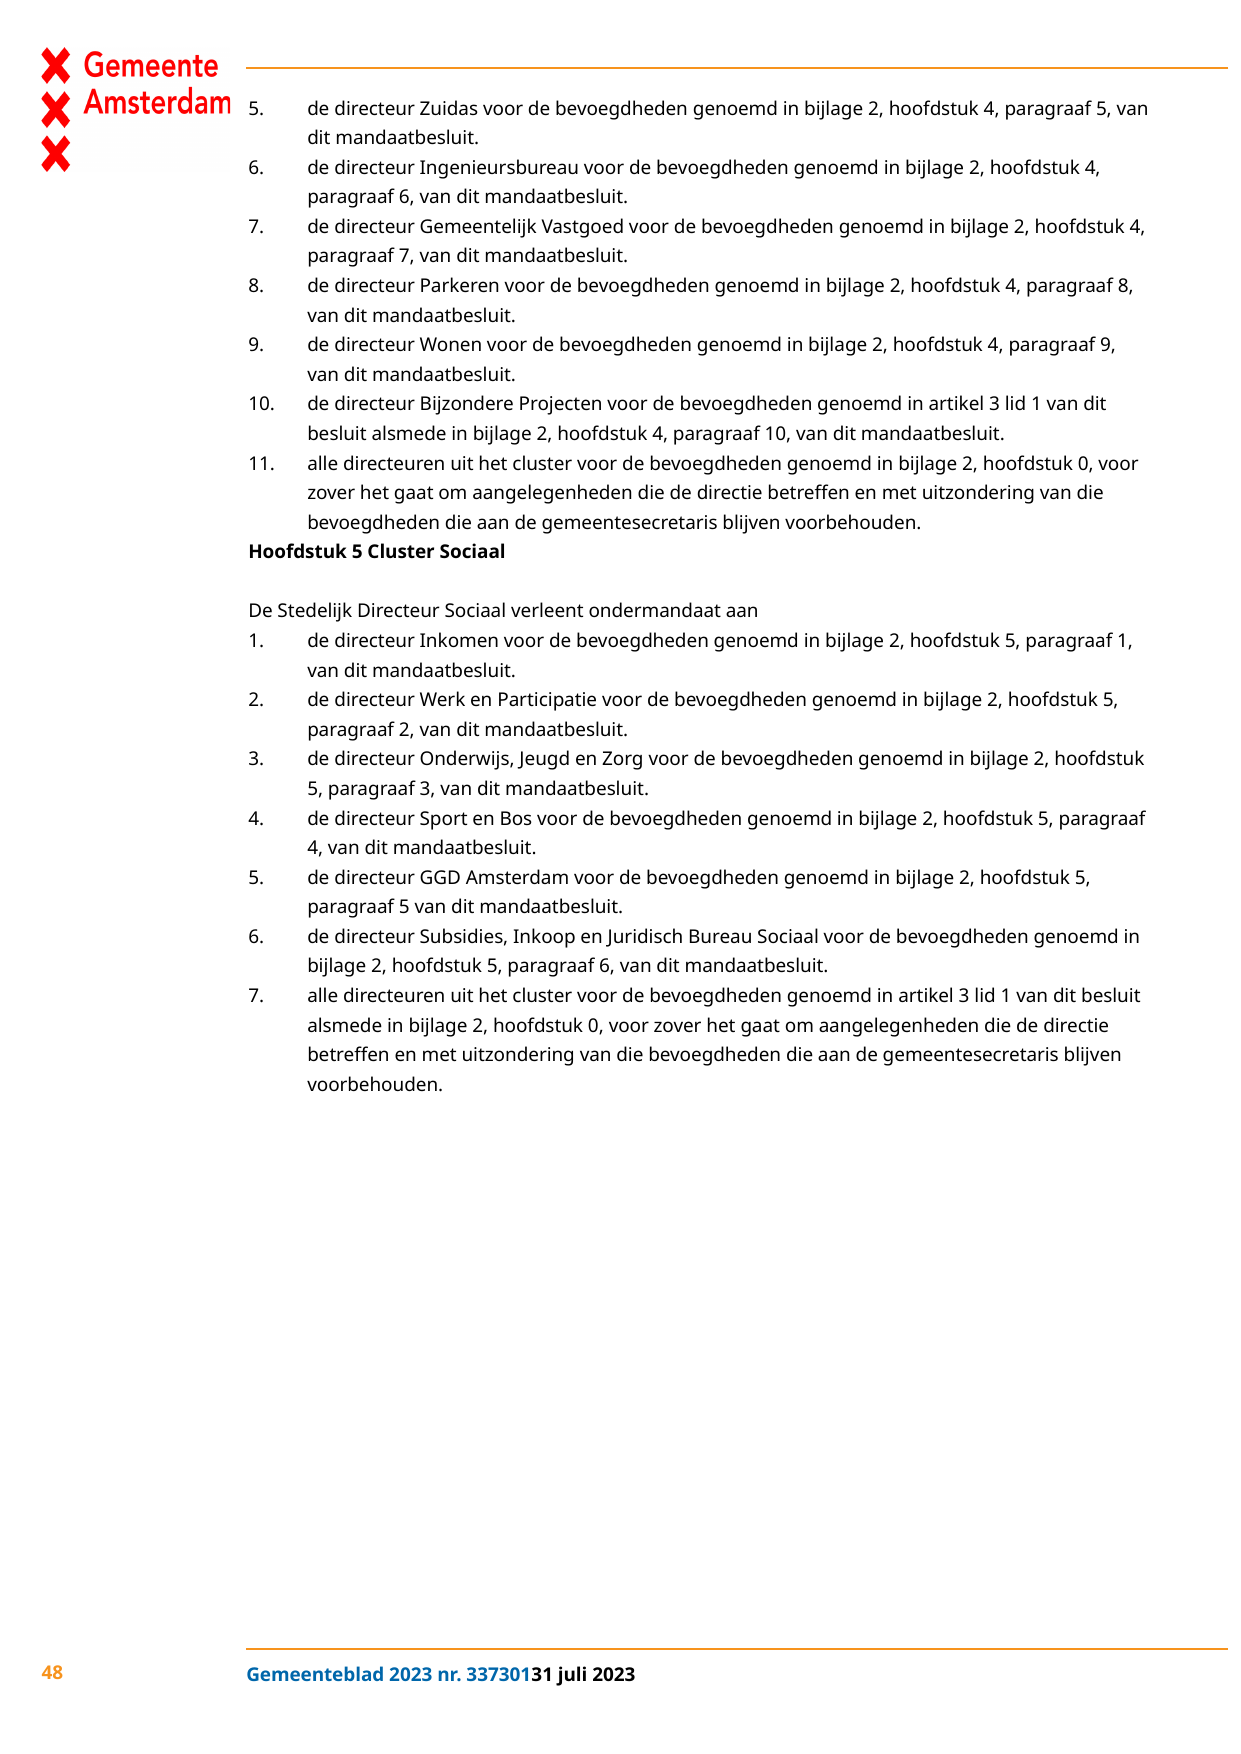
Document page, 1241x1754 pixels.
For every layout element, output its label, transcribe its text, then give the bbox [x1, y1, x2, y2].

list de directeur Bijzondere Projecten voor de bevoegdheden genoemd in artikel 3 lid 1 van dit besluit alsmede in bijlage 2, hoofdstuk 4, paragraaf 10, van dit mandaatbesluit. [248, 391, 1152, 446]
list alle directeuren uit het cluster voor de bevoegdheden genoemd in artikel 3 lid 1 van dit besluit alsmede in bijlage 2, hoofdstuk 0, voor zover het gaat om aangelegenheden die de directie betreffen en met uitzondering van die bevoegdheden die aan de gemeentesecretaris blijven voorbehouden. [248, 982, 1152, 1097]
list de directeur GGD Amsterdam voor de bevoegdheden genoemd in bijlage 2, hoofdstuk 5, paragraaf 5 van dit mandaatbesluit. [248, 864, 1152, 919]
list de directeur Gemeentelijk Vastgoed voor de bevoegdheden genoemd in bijlage 2, hoofdstuk 4, paragraaf 7, van dit mandaatbesluit. [248, 213, 1152, 268]
list de directeur Ingenieursbureau voor de bevoegdheden genoemd in bijlage 2, hoofdstuk 4, paragraaf 6, van dit mandaatbesluit. [248, 154, 1152, 209]
text De Stedelijk Directeur Sociaal verleent ondermandaat aan [248, 598, 1152, 623]
list alle directeuren uit het cluster voor de bevoegdheden genoemd in bijlage 2, hoofdstuk 0, voor zover het gaat om aangelegenheden die de directie betreffen en met uitzondering van die bevoegdheden die aan de gemeentesecretaris blijven voorbehouden. [248, 450, 1152, 535]
list de directeur Wonen voor de bevoegdheden genoemd in bijlage 2, hoofdstuk 4, paragraaf 9, van dit mandaatbesluit. [248, 331, 1152, 387]
list de directeur Onderwijs, Jeugd en Zorg voor de bevoegdheden genoemd in bijlage 2, hoofdstuk 5, paragraaf 3, van dit mandaatbesluit. [248, 746, 1152, 801]
text Hoofdstuk 5 Cluster Sociaal [248, 538, 1152, 564]
list de directeur Subsidies, Inkoop en Juridisch Bureau Sociaal voor de bevoegdheden genoemd in bijlage 2, hoofdstuk 5, paragraaf 6, van dit mandaatbesluit. [248, 923, 1152, 978]
list de directeur Parkeren voor de bevoegdheden genoemd in bijlage 2, hoofdstuk 4, paragraaf 8, van dit mandaatbesluit. [248, 272, 1152, 328]
list de directeur Werk en Participatie voor de bevoegdheden genoemd in bijlage 2, hoofdstuk 5, paragraaf 2, van dit mandaatbesluit. [248, 686, 1152, 742]
picture [41, 47, 231, 172]
list de directeur Sport en Bos voor de bevoegdheden genoemd in bijlage 2, hoofdstuk 5, paragraaf 4, van dit mandaatbesluit. [248, 805, 1152, 860]
list de directeur Zuidas voor de bevoegdheden genoemd in bijlage 2, hoofdstuk 4, paragraaf 5, van dit mandaatbesluit. [248, 95, 1152, 150]
list de directeur Inkomen voor de bevoegdheden genoemd in bijlage 2, hoofdstuk 5, paragraaf 1, van dit mandaatbesluit. [248, 627, 1152, 683]
